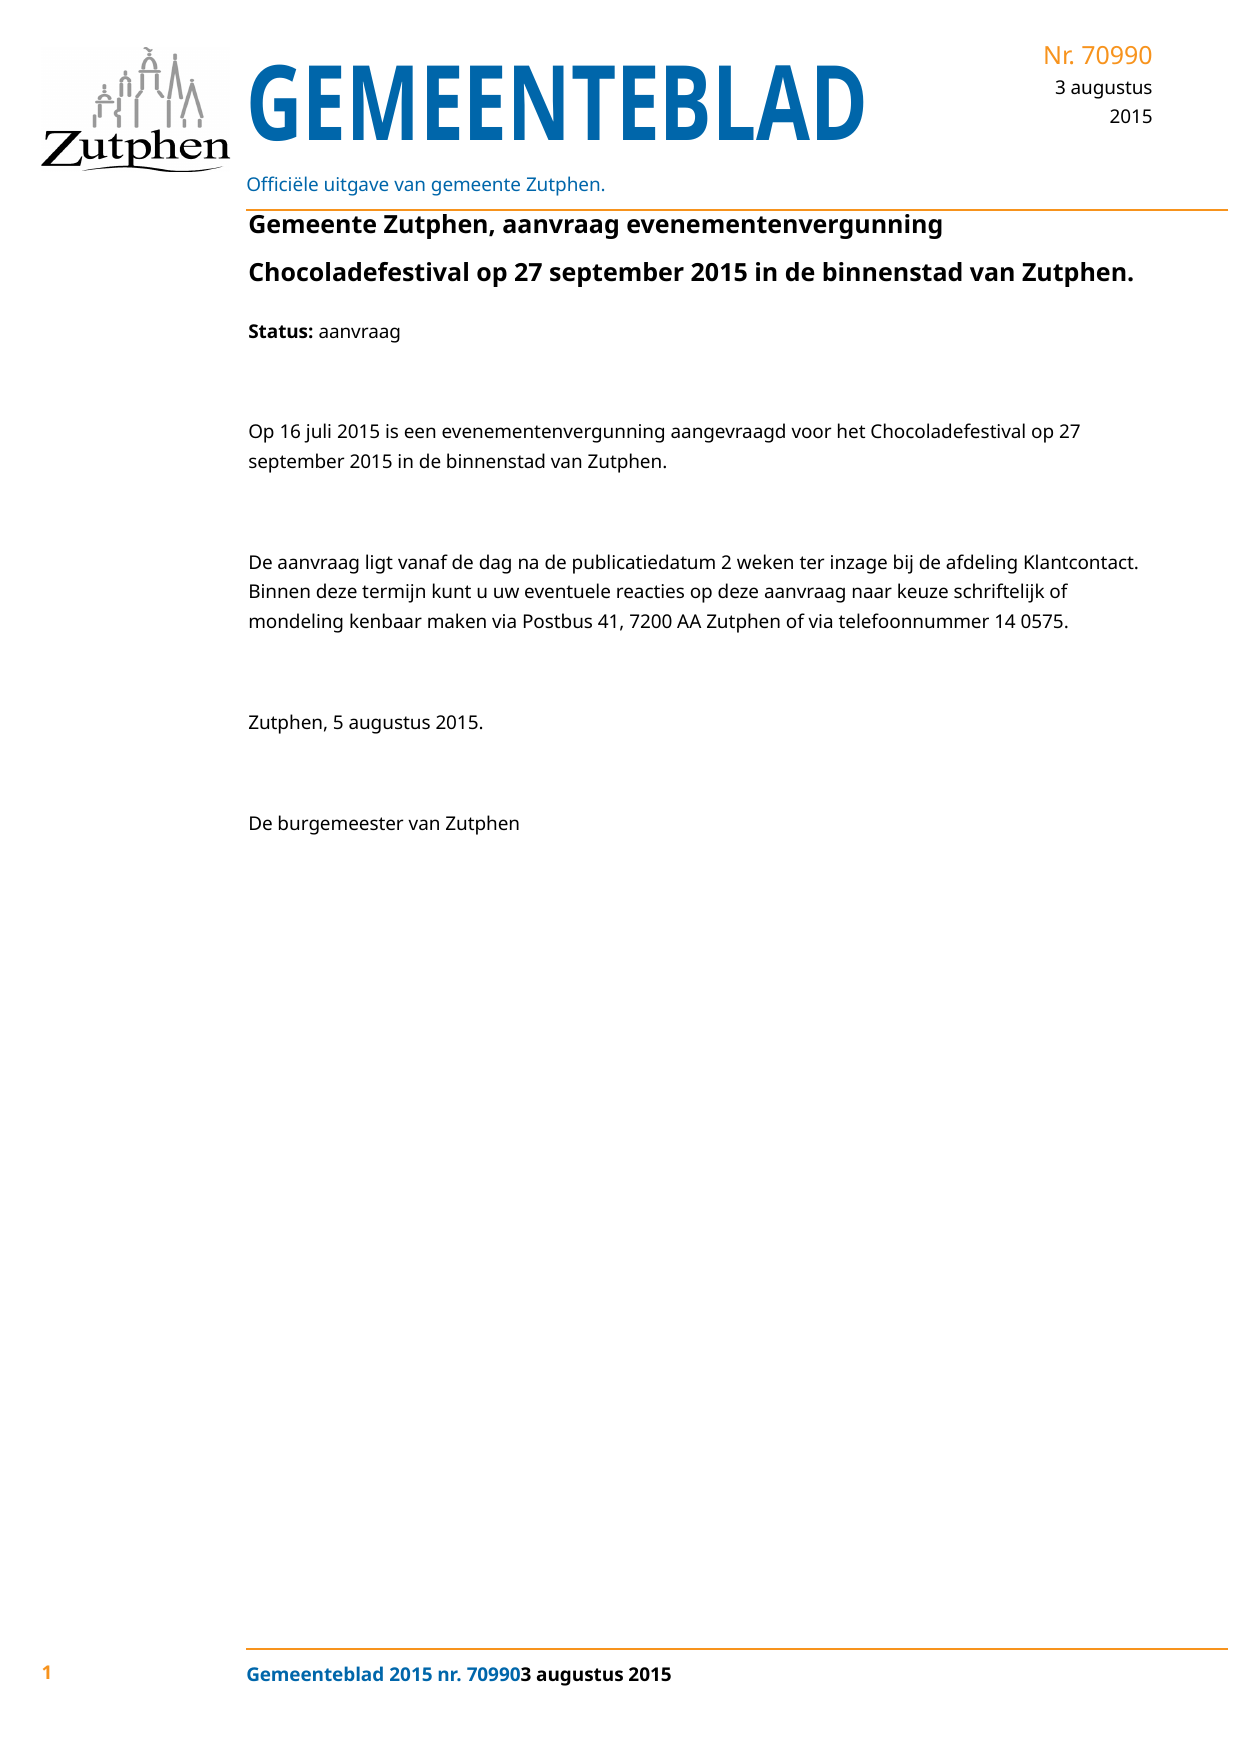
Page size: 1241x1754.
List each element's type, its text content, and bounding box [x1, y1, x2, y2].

text De burgemeester van Zutphen [248, 810, 1152, 836]
text Op 16 juli 2015 is een evenementenvergunning aangevraagd voor het Chocoladefestival op 27 september 2015 in de binnenstad van Zutphen. [248, 419, 1152, 474]
picture [41, 47, 231, 172]
text Status: aanvraag [248, 318, 1152, 344]
text Gemeente Zutphen, aanvraag evenementenvergunning Chocoladefestival op 27 september 2015 in de binnenstad van Zutphen. [248, 211, 1152, 288]
text Zutphen, 5 augustus 2015. [248, 709, 1152, 735]
text De aanvraag ligt vanaf de dag na de publicatiedatum 2 weken ter inzage bij de afdeling Klantcontact. Binnen deze termijn kunt u uw eventuele reacties op deze aanvraag naar keuze schriftelijk of mondeling kenbaar maken via Postbus 41, 7200 AA Zutphen of via telefoonnummer 14 0575. [248, 549, 1152, 634]
